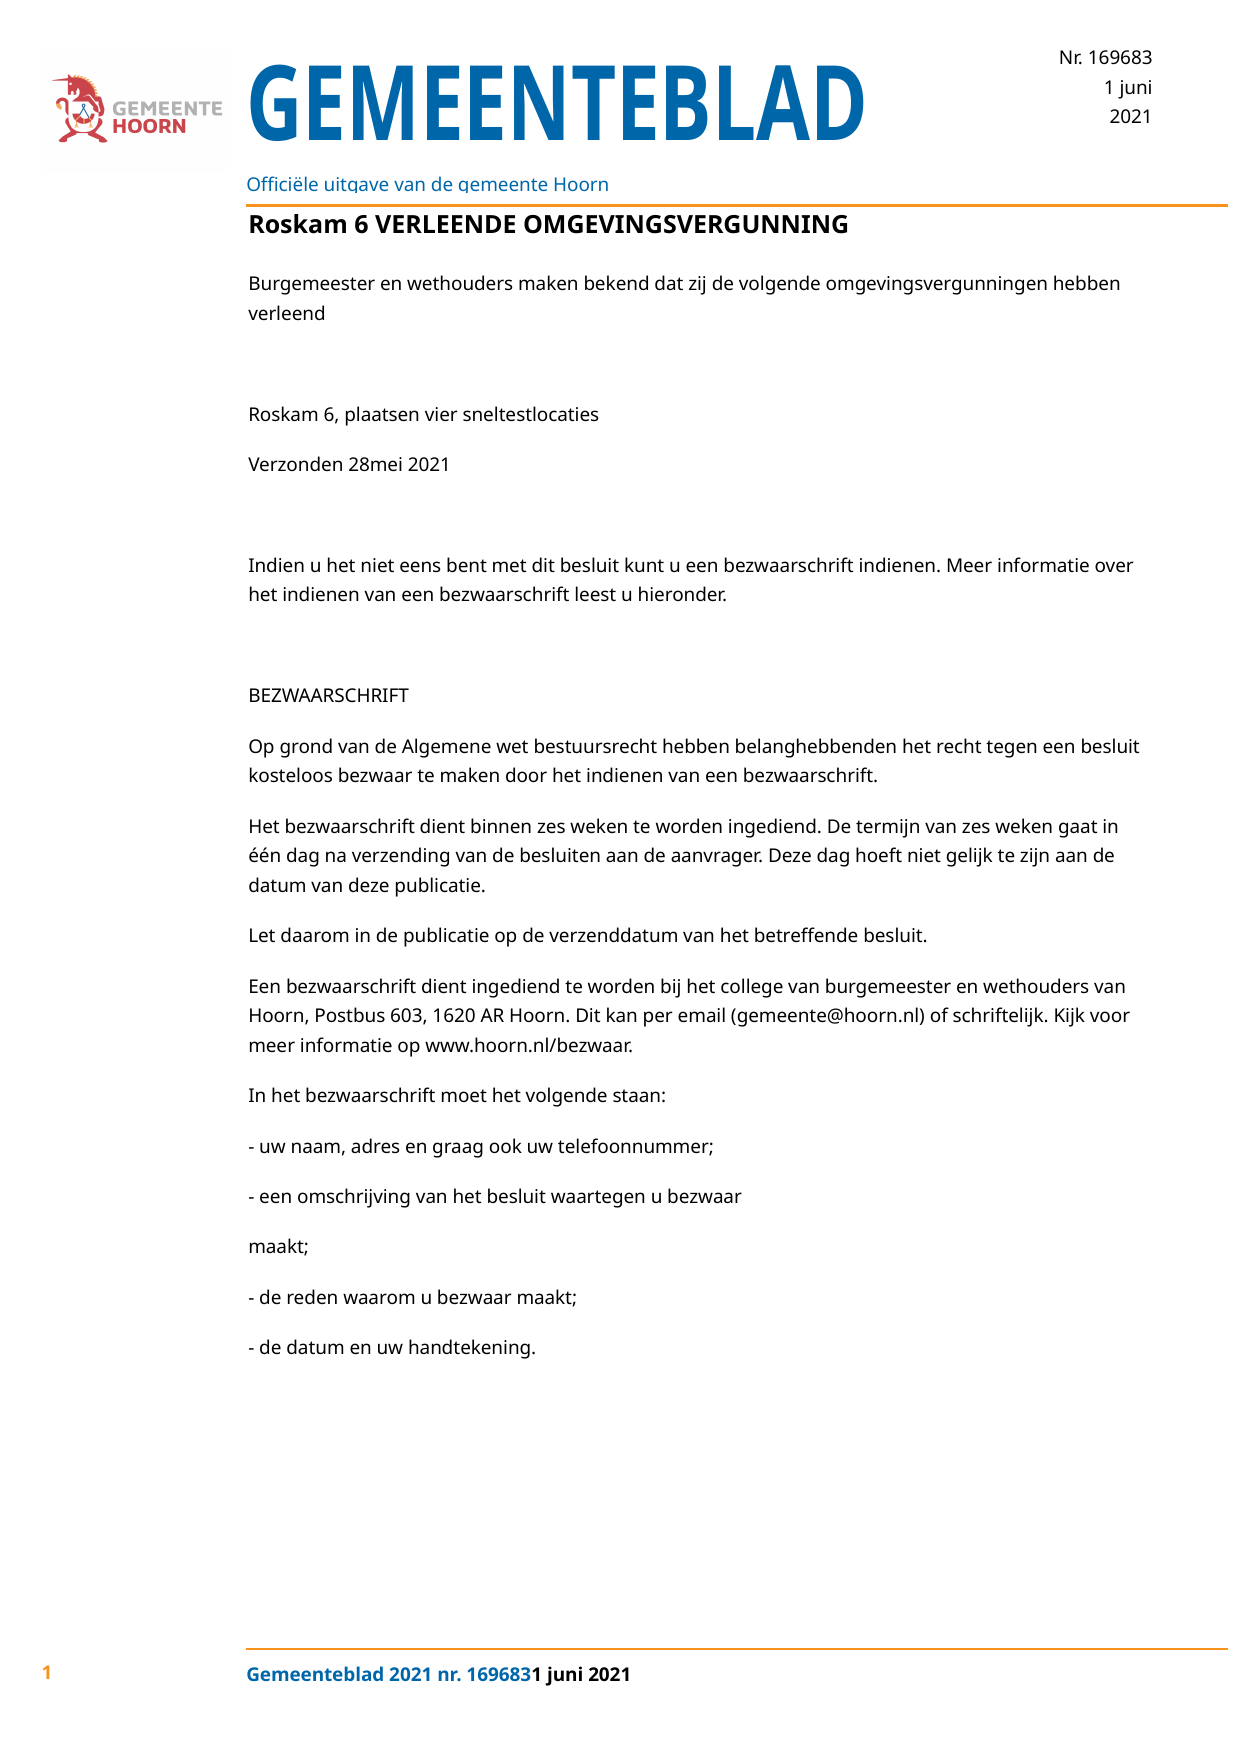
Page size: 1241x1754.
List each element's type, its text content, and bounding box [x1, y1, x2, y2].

text Roskam 6, plaatsen vier sneltestlocaties [248, 401, 1152, 426]
text BEZWAARSCHRIFT [248, 682, 1152, 708]
text - uw naam, adres en graag ook uw telefoonnummer; [248, 1133, 1152, 1158]
text - de datum en uw handtekening. [248, 1334, 1152, 1360]
picture [41, 47, 231, 172]
text Indien u het niet eens bent met dit besluit kunt u een bezwaarschrift indienen. Meer informatie over het indienen van een bezwaarschrift leest u hieronder. [248, 552, 1152, 607]
text Roskam 6 VERLEENDE OMGEVINGSVERGUNNING [248, 207, 1152, 241]
text Verzonden 28mei 2021 [248, 451, 1152, 477]
text - de reden waarom u bezwaar maakt; [248, 1284, 1152, 1310]
text maakt; [248, 1234, 1152, 1259]
text - een omschrijving van het besluit waartegen u bezwaar [248, 1183, 1152, 1209]
text Het bezwaarschrift dient binnen zes weken te worden ingediend. De termijn van zes weken gaat in één dag na verzending van de besluiten aan de aanvrager. Deze dag hoeft niet gelijk te zijn aan de datum van deze publicatie. [248, 813, 1152, 898]
text Let daarom in de publicatie op de verzenddatum van het betreffende besluit. [248, 922, 1152, 948]
text Op grond van de Algemene wet bestuursrecht hebben belanghebbenden het recht tegen een besluit kosteloos bezwaar te maken door het indienen van een bezwaarschrift. [248, 733, 1152, 788]
text In het bezwaarschrift moet het volgende staan: [248, 1082, 1152, 1108]
text Een bezwaarschrift dient ingediend te worden bij het college van burgemeester en wethouders van Hoorn, Postbus 603, 1620 AR Hoorn. Dit kan per email (gemeente@hoorn.nl) of schriftelijk. Kijk voor meer informatie op www.hoorn.nl/bezwaar. [248, 973, 1152, 1058]
text Burgemeester en wethouders maken bekend dat zij de volgende omgevingsvergunningen hebben verleend [248, 270, 1152, 326]
